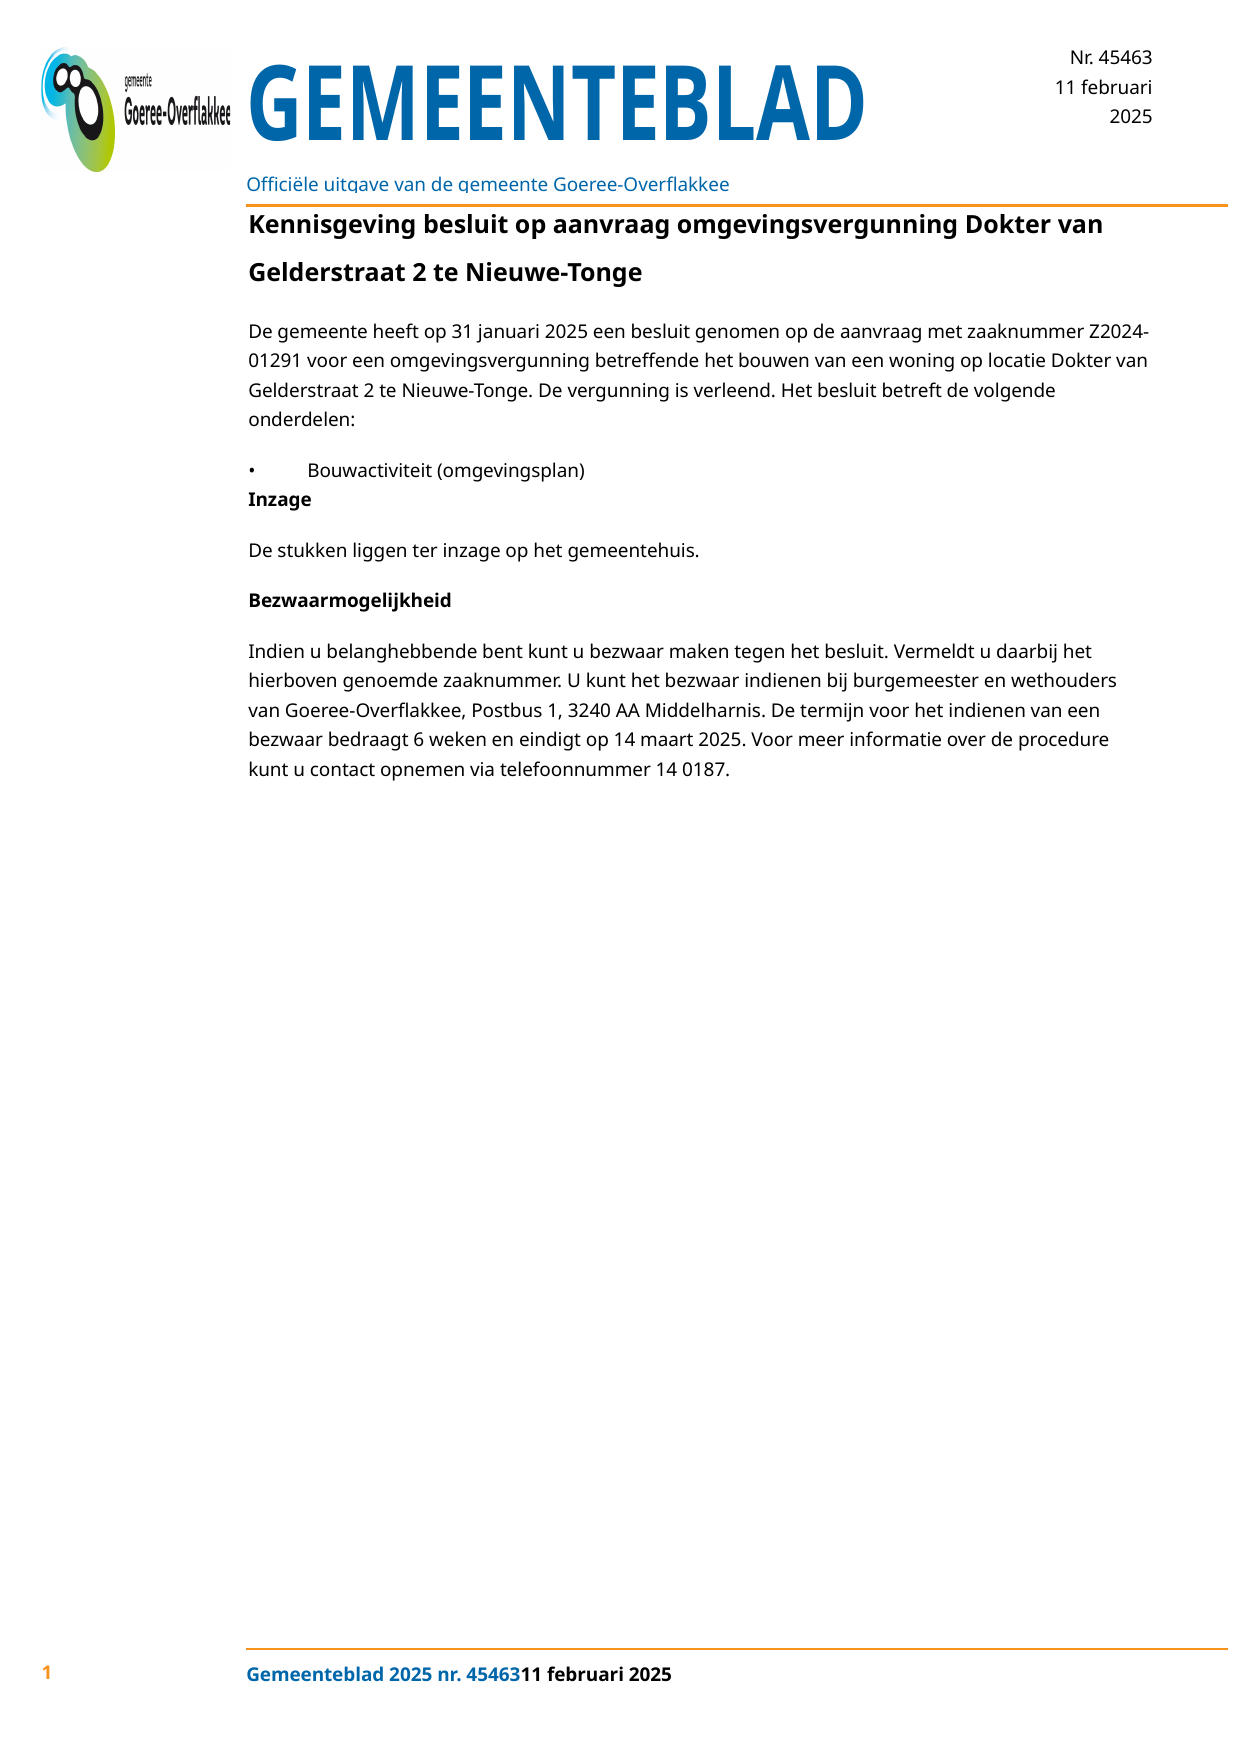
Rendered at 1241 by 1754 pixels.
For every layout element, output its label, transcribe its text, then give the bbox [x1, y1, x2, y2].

text De gemeente heeft op 31 januari 2025 een besluit genomen op de aanvraag met zaaknummer Z2024-01291 voor een omgevingsvergunning betreffende het bouwen van een woning op locatie Dokter van Gelderstraat 2 te Nieuwe-Tonge. De vergunning is verleend. Het besluit betreft de volgende onderdelen: [248, 318, 1152, 432]
list Bouwactiviteit (omgevingsplan) [248, 457, 1152, 483]
picture [41, 47, 231, 172]
text Indien u belanghebbende bent kunt u bezwaar maken tegen het besluit. Vermeldt u daarbij het hierboven genoemde zaaknummer. U kunt het bezwaar indienen bij burgemeester en wethouders van Goeree-Overflakkee, Postbus 1, 3240 AA Middelharnis. De termijn voor het indienen van een bezwaar bedraagt 6 weken en eindigt op 14 maart 2025. Voor meer informatie over de procedure kunt u contact opnemen via telefoonnummer 14 0187. [248, 638, 1152, 782]
text De stukken liggen ter inzage op het gemeentehuis. [248, 537, 1152, 563]
text Bezwaarmogelijkheid [248, 587, 1152, 613]
text Kennisgeving besluit op aanvraag omgevingsvergunning Dokter van Gelderstraat 2 te Nieuwe-Tonge [248, 207, 1152, 288]
text Inzage [248, 487, 1152, 512]
